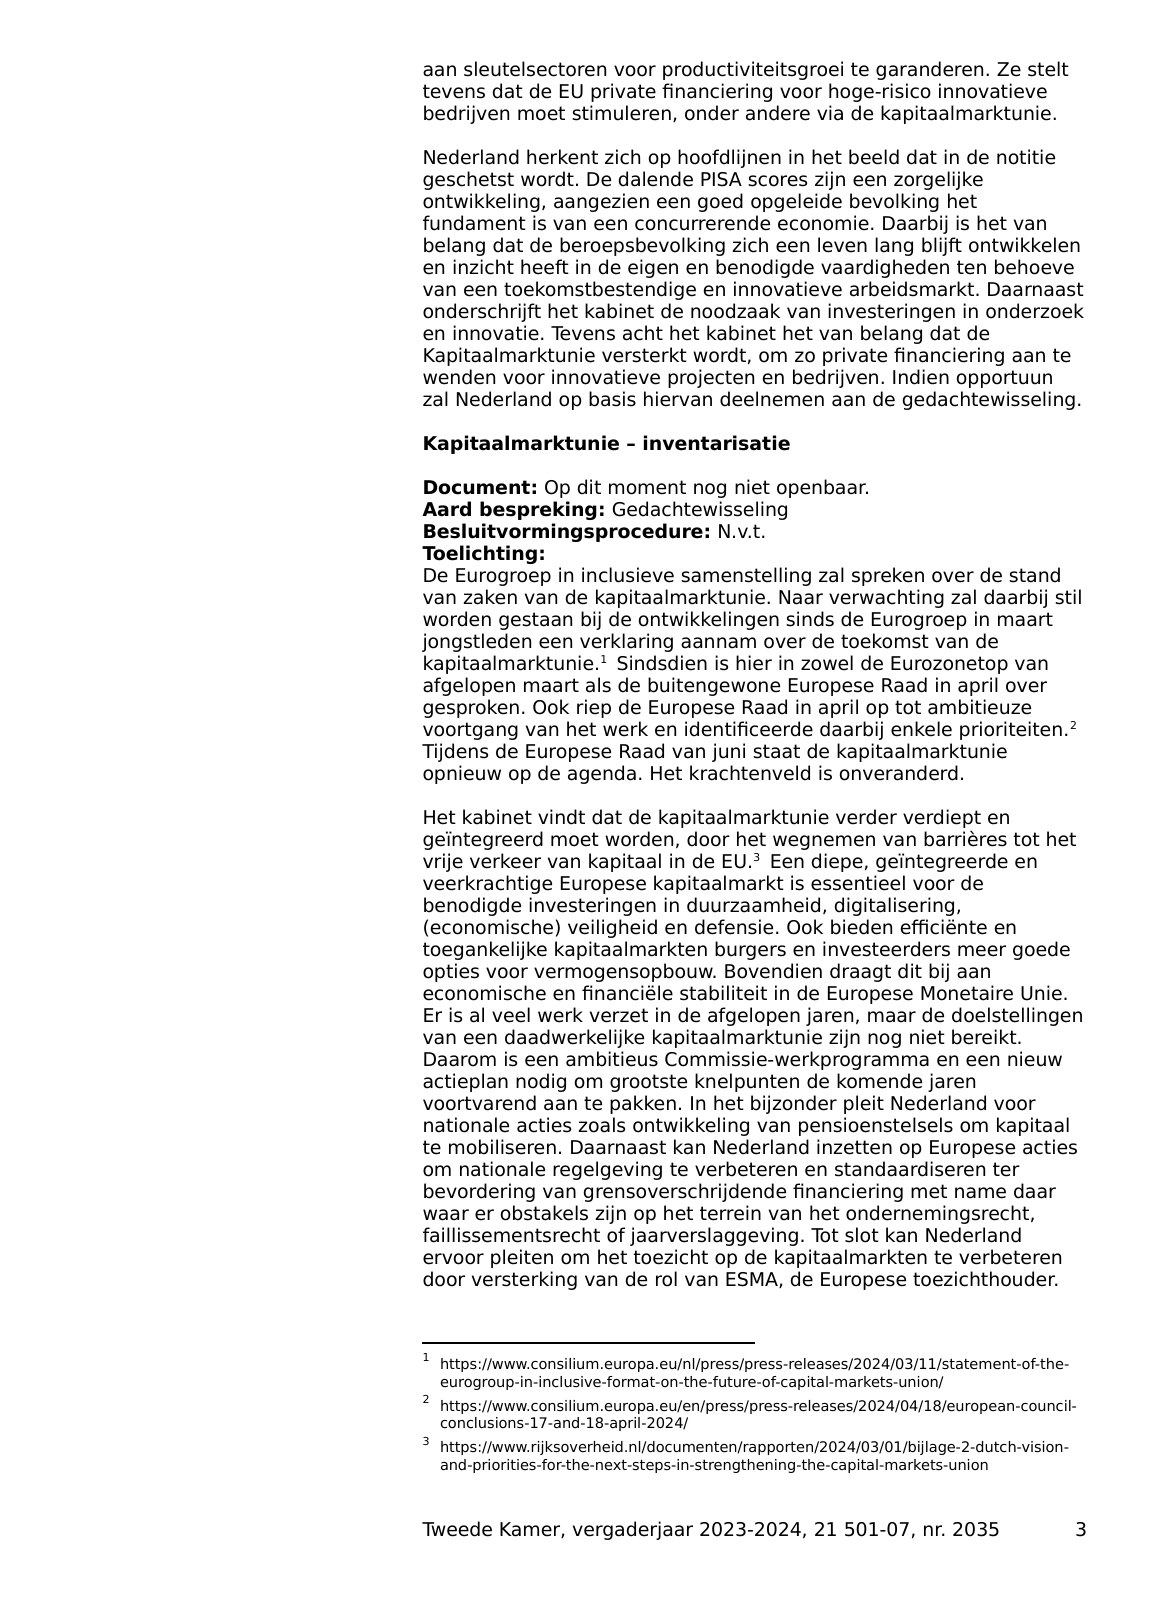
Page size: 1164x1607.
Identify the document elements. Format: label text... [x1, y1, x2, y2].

text https://www.rijksoverheid.nl/documenten/rapporten/2024/03/01/bijlage-2-dutch-vision-and-priorities-for-the-next-steps-in-strengthening-the-capital-markets-union [422, 1435, 1087, 1474]
text Het kabinet vindt dat de kapitaalmarktunie verder verdiept en geïntegreerd moet worden, door het wegnemen van barrières tot het vrije verkeer van kapitaal in de EU. Een diepe, geïntegreerde en veerkrachtige Europese kapitaalmarkt is essentieel voor de benodigde investeringen in duurzaamheid, digitalisering, (economische) veiligheid en defensie. Ook bieden efficiënte en toegankelijke kapitaalmarkten burgers en investeerders meer goede opties voor vermogensopbouw. Bovendien draagt dit bij aan economische en financiële stabiliteit in de Europese Monetaire Unie. Er is al veel werk verzet in de afgelopen jaren, maar de doelstellingen van een daadwerkelijke kapitaalmarktunie zijn nog niet bereikt. Daarom is een ambitieus Commissie-werkprogramma en een nieuw actieplan nodig om grootste knelpunten de komende jaren voortvarend aan te pakken. In het bijzonder pleit Nederland voor nationale acties zoals ontwikkeling van pensioenstelsels om kapitaal te mobiliseren. Daarnaast kan Nederland inzetten op Europese acties om nationale regelgeving te verbeteren en standaardiseren ter bevordering van grensoverschrijdende financiering met name daar waar er obstakels zijn op het terrein van het ondernemingsrecht, faillissementsrecht of jaarverslaggeving. Tot slot kan Nederland ervoor pleiten om het toezicht op de kapitaalmarkten te verbeteren door versterking van de rol van ESMA, de Europese toezichthouder. [422, 807, 1087, 1291]
text Nederland herkent zich op hoofdlijnen in het beeld dat in de notitie geschetst wordt. De dalende PISA scores zijn een zorgelijke ontwikkeling, aangezien een goed opgeleide bevolking het fundament is van een concurrerende economie. Daarbij is het van belang dat de beroepsbevolking zich een leven lang blijft ontwikkelen en inzicht heeft in de eigen en benodigde vaardigheden ten behoeve van een toekomstbestendige en innovatieve arbeidsmarkt. Daarnaast onderschrijft het kabinet de noodzaak van investeringen in onderzoek en innovatie. Tevens acht het kabinet het van belang dat de Kapitaalmarktunie versterkt wordt, om zo private financiering aan te wenden voor innovatieve projecten en bedrijven. Indien opportuun zal Nederland op basis hiervan deelnemen aan de gedachtewisseling. [422, 147, 1087, 411]
text https://www.consilium.europa.eu/en/press/press-releases/2024/04/18/european-council-conclusions-17-and-18-april-2024/ [422, 1393, 1087, 1432]
subtitle Kapitaalmarktunie – inventarisatie [422, 433, 1087, 455]
text Besluitvormingsprocedure: N.v.t. [422, 521, 1087, 543]
text Document: Op dit moment nog niet openbaar. [422, 477, 1087, 499]
text Aard bespreking: Gedachtewisseling [422, 499, 1087, 521]
text De Eurogroep in inclusieve samenstelling zal spreken over de stand van zaken van de kapitaalmarktunie. Naar verwachting zal daarbij stil worden gestaan bij de ontwikkelingen sinds de Eurogroep in maart jongstleden een verklaring aannam over de toekomst van de kapitaalmarktunie. Sindsdien is hier in zowel de Eurozonetop van afgelopen maart als de buitengewone Europese Raad in april over gesproken. Ook riep de Europese Raad in april op tot ambitieuze voortgang van het werk en identificeerde daarbij enkele prioriteiten. Tijdens de Europese Raad van juni staat de kapitaalmarktunie opnieuw op de agenda. Het krachtenveld is onveranderd. [422, 565, 1087, 785]
text https://www.consilium.europa.eu/nl/press/press-releases/2024/03/11/statement-of-the-eurogroup-in-inclusive-format-on-the-future-of-capital-markets-union/ [422, 1352, 1087, 1391]
text Toelichting: [422, 543, 1087, 565]
text aan sleutelsectoren voor productiviteitsgroei te garanderen. Ze stelt tevens dat de EU private financiering voor hoge-risico innovatieve bedrijven moet stimuleren, onder andere via de kapitaalmarktunie. [422, 59, 1087, 125]
